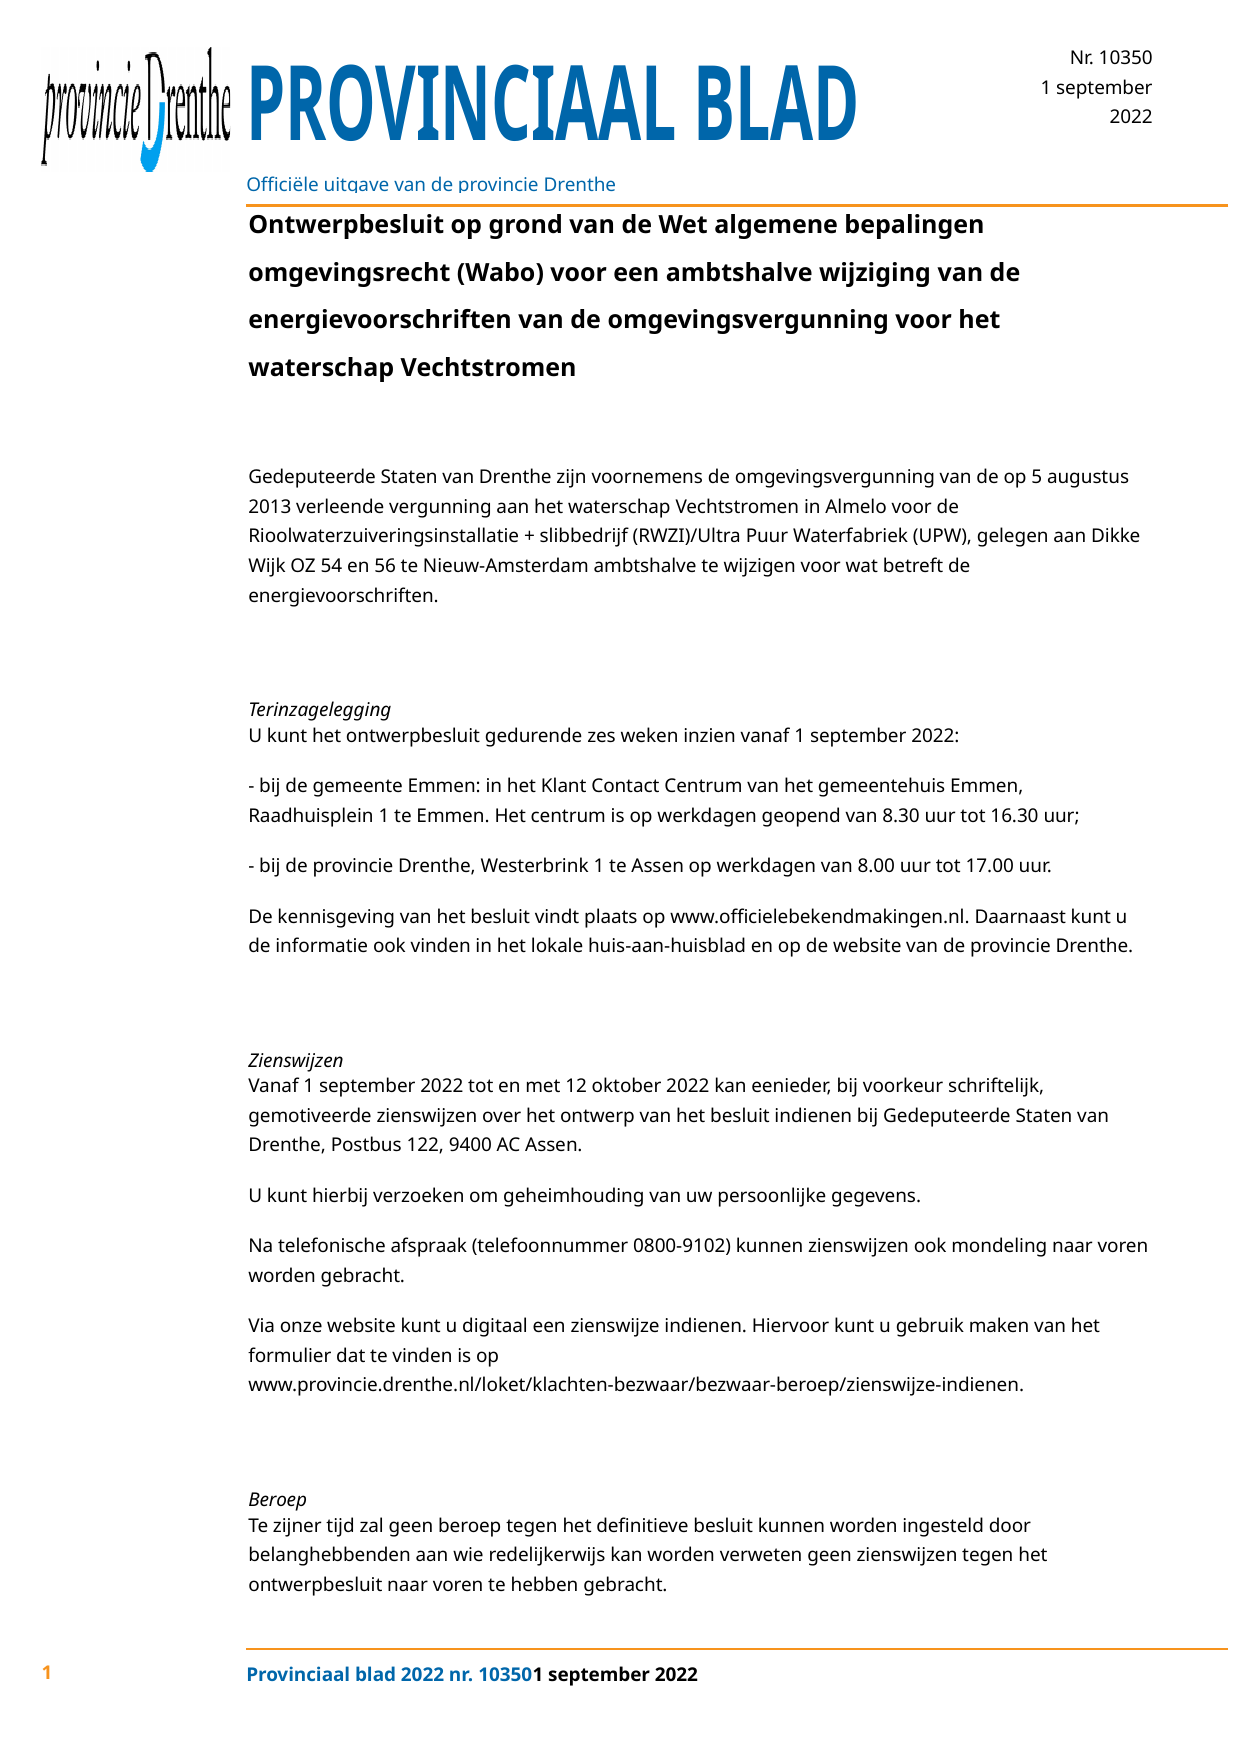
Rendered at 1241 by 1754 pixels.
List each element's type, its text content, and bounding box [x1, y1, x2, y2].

text U kunt hierbij verzoeken om geheimhouding van uw persoonlijke gegevens. [248, 1182, 1152, 1208]
text Zienswijzen [248, 1047, 1152, 1072]
picture [41, 47, 231, 172]
text De kennisgeving van het besluit vindt plaats op www.officielebekendmakingen.nl. Daarnaast kunt u de informatie ook vinden in het lokale huis-aan-huisblad en op de website van de provincie Drenthe. [248, 903, 1152, 958]
text - bij de provincie Drenthe, Westerbrink 1 te Assen op werkdagen van 8.00 uur tot 17.00 uur. [248, 852, 1152, 878]
text Gedeputeerde Staten van Drenthe zijn voornemens de omgevingsvergunning van de op 5 augustus 2013 verleende vergunning aan het waterschap Vechtstromen in Almelo voor de Rioolwaterzuiveringsinstallatie + slibbedrijf (RWZI)/Ultra Puur Waterfabriek (UPW), gelegen aan Dikke Wijk OZ 54 en 56 te Nieuw-Amsterdam ambtshalve te wijzigen voor wat betreft de energievoorschriften. [248, 463, 1152, 608]
text Terinzagelegging [248, 696, 1152, 722]
text Te zijner tijd zal geen beroep tegen het definitieve besluit kunnen worden ingesteld door belanghebbenden aan wie redelijkerwijs kan worden verweten geen zienswijzen tegen het ontwerpbesluit naar voren te hebben gebracht. [248, 1512, 1152, 1597]
text - bij de gemeente Emmen: in het Klant Contact Centrum van het gemeentehuis Emmen, Raadhuisplein 1 te Emmen. Het centrum is op werkdagen geopend van 8.30 uur tot 16.30 uur; [248, 772, 1152, 828]
text Via onze website kunt u digitaal een zienswijze indienen. Hiervoor kunt u gebruik maken van het formulier dat te vinden is op www.provincie.drenthe.nl/loket/klachten-bezwaar/bezwaar-beroep/zienswijze-indienen. [248, 1312, 1152, 1397]
text Ontwerpbesluit op grond van de Wet algemene bepalingen omgevingsrecht (Wabo) voor een ambtshalve wijziging van de energievoorschriften van de omgevingsvergunning voor het waterschap Vechtstromen [248, 207, 1152, 384]
text Na telefonische afspraak (telefoonnummer 0800-9102) kunnen zienswijzen ook mondeling naar voren worden gebracht. [248, 1232, 1152, 1288]
text Vanaf 1 september 2022 tot en met 12 oktober 2022 kan eenieder, bij voorkeur schriftelijk, gemotiveerde zienswijzen over het ontwerp van het besluit indienen bij Gedeputeerde Staten van Drenthe, Postbus 122, 9400 AC Assen. [248, 1072, 1152, 1157]
text U kunt het ontwerpbesluit gedurende zes weken inzien vanaf 1 september 2022: [248, 722, 1152, 748]
text Beroep [248, 1486, 1152, 1512]
